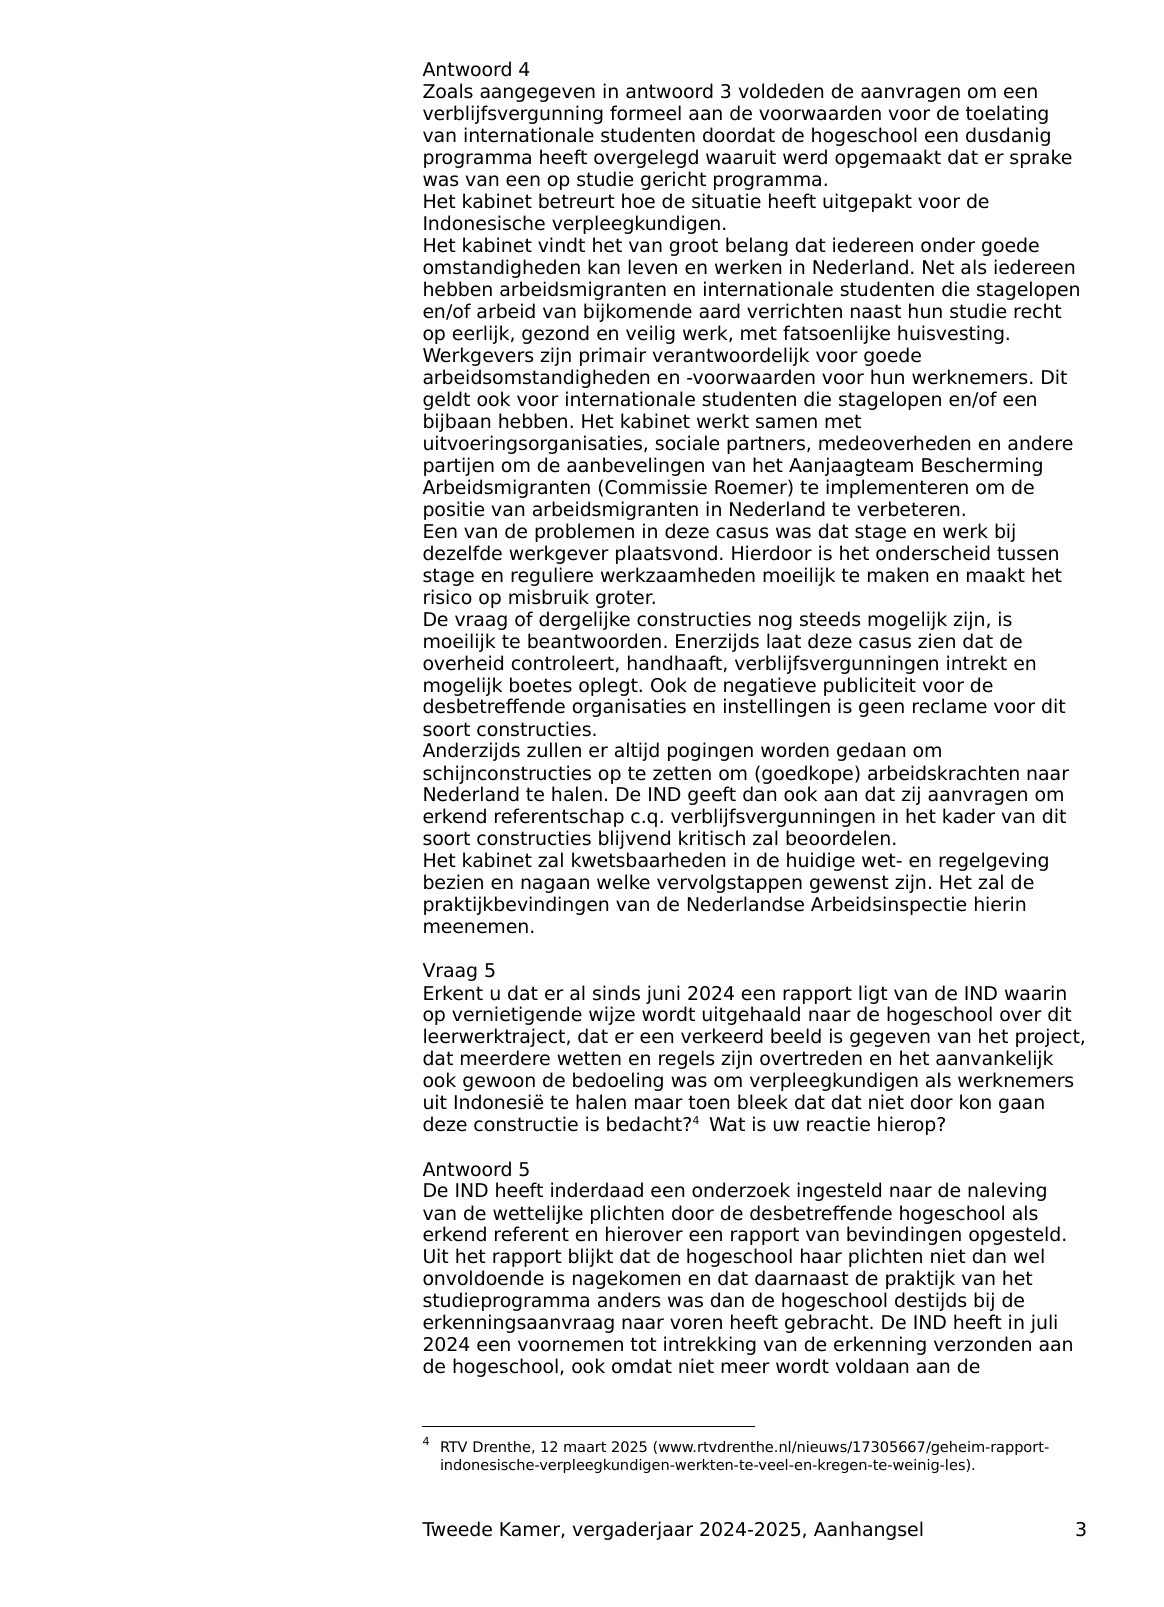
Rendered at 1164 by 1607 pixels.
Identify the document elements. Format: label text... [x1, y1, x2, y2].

text Zoals aangegeven in antwoord 3 voldeden de aanvragen om een verblijfsvergunning formeel aan de voorwaarden voor de toelating van internationale studenten doordat de hogeschool een dusdanig programma heeft overgelegd waaruit werd opgemaakt dat er sprake was van een op studie gericht programma. [422, 81, 1087, 191]
text Het kabinet betreurt hoe de situatie heeft uitgepakt voor de Indonesische verpleegkundigen. [422, 191, 1087, 235]
text Een van de problemen in deze casus was dat stage en werk bij dezelfde werkgever plaatsvond. Hierdoor is het onderscheid tussen stage en reguliere werkzaamheden moeilijk te maken en maakt het risico op misbruik groter. [422, 521, 1087, 608]
text De vraag of dergelijke constructies nog steeds mogelijk zijn, is moeilijk te beantwoorden. Enerzijds laat deze casus zien dat de overheid controleert, handhaaft, verblijfsvergunningen intrekt en mogelijk boetes oplegt. Ook de negatieve publiciteit voor de desbetreffende organisaties en instellingen is geen reclame voor dit soort constructies. [422, 608, 1087, 740]
text Erkent u dat er al sinds juni 2024 een rapport ligt van de IND waarin op vernietigende wijze wordt uitgehaald naar de hogeschool over dit leerwerktraject, dat er een verkeerd beeld is gegeven van het project, dat meerdere wetten en regels zijn overtreden en het aanvankelijk ook gewoon de bedoeling was om verpleegkundigen als werknemers uit Indonesië te halen maar toen bleek dat dat niet door kon gaan deze constructie is bedacht? Wat is uw reactie hierop? [422, 982, 1087, 1136]
text Vraag 5 [422, 960, 1087, 982]
text Anderzijds zullen er altijd pogingen worden gedaan om schijnconstructies op te zetten om (goedkope) arbeidskrachten naar Nederland te halen. De IND geeft dan ook aan dat zij aanvragen om erkend referentschap c.q. verblijfsvergunningen in het kader van dit soort constructies blijvend kritisch zal beoordelen. [422, 740, 1087, 850]
text Het kabinet vindt het van groot belang dat iedereen onder goede omstandigheden kan leven en werken in Nederland. Net als iedereen hebben arbeidsmigranten en internationale studenten die stagelopen en/of arbeid van bijkomende aard verrichten naast hun studie recht op eerlijk, gezond en veilig werk, met fatsoenlijke huisvesting. Werkgevers zijn primair verantwoordelijk voor goede arbeidsomstandigheden en -voorwaarden voor hun werknemers. Dit geldt ook voor internationale studenten die stagelopen en/of een bijbaan hebben. Het kabinet werkt samen met uitvoeringsorganisaties, sociale partners, medeoverheden en andere partijen om de aanbevelingen van het Aanjaagteam Bescherming Arbeidsmigranten (Commissie Roemer) te implementeren om de positie van arbeidsmigranten in Nederland te verbeteren. [422, 235, 1087, 521]
text Antwoord 5 [422, 1158, 1087, 1180]
text Antwoord 4 [422, 59, 1087, 81]
text RTV Drenthe, 12 maart 2025 (www.rtvdrenthe.nl/nieuws/17305667/geheim-rapport-indonesische-verpleegkundigen-werkten-te-veel-en-kregen-te-weinig-les). [422, 1435, 1087, 1474]
text Het kabinet zal kwetsbaarheden in de huidige wet- en regelgeving bezien en nagaan welke vervolgstappen gewenst zijn. Het zal de praktijkbevindingen van de Nederlandse Arbeidsinspectie hierin meenemen. [422, 850, 1087, 938]
text De IND heeft inderdaad een onderzoek ingesteld naar de naleving van de wettelijke plichten door de desbetreffende hogeschool als erkend referent en hierover een rapport van bevindingen opgesteld. Uit het rapport blijkt dat de hogeschool haar plichten niet dan wel onvoldoende is nagekomen en dat daarnaast de praktijk van het studieprogramma anders was dan de hogeschool destijds bij de erkenningsaanvraag naar voren heeft gebracht. De IND heeft in juli 2024 een voornemen tot intrekking van de erkenning verzonden aan de hogeschool, ook omdat niet meer wordt voldaan aan de [422, 1180, 1087, 1378]
